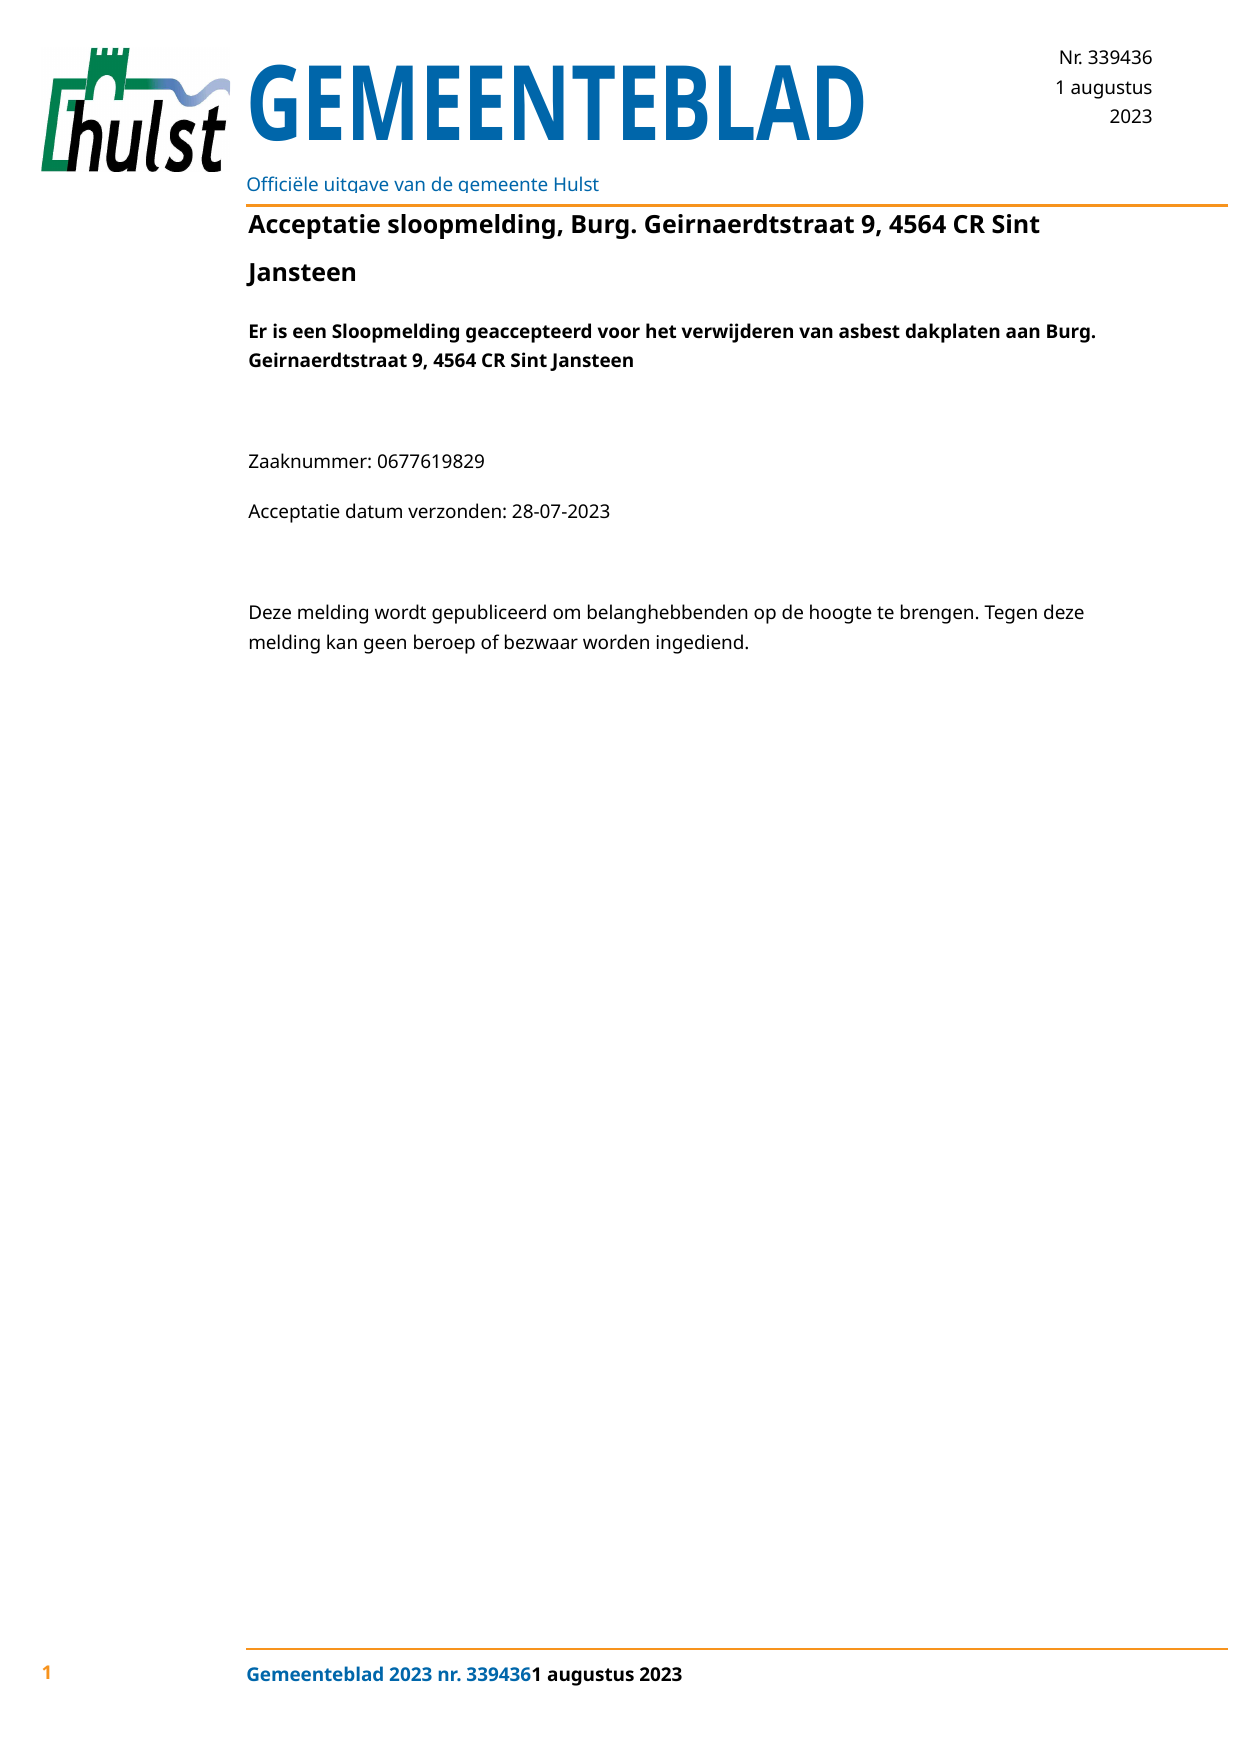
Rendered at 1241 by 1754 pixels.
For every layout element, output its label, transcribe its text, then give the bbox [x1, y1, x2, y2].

picture [41, 47, 231, 172]
text Acceptatie datum verzonden: 28-07-2023 [248, 499, 1152, 524]
text Deze melding wordt gepubliceerd om belanghebbenden op de hoogte te brengen. Tegen deze melding kan geen beroep of bezwaar worden ingediend. [248, 599, 1152, 655]
text Acceptatie sloopmelding, Burg. Geirnaerdtstraat 9, 4564 CR Sint Jansteen [248, 207, 1152, 288]
text Er is een Sloopmelding geaccepteerd voor het verwijderen van asbest dakplaten aan Burg. Geirnaerdtstraat 9, 4564 CR Sint Jansteen [248, 318, 1152, 373]
text Zaaknummer: 0677619829 [248, 448, 1152, 474]
